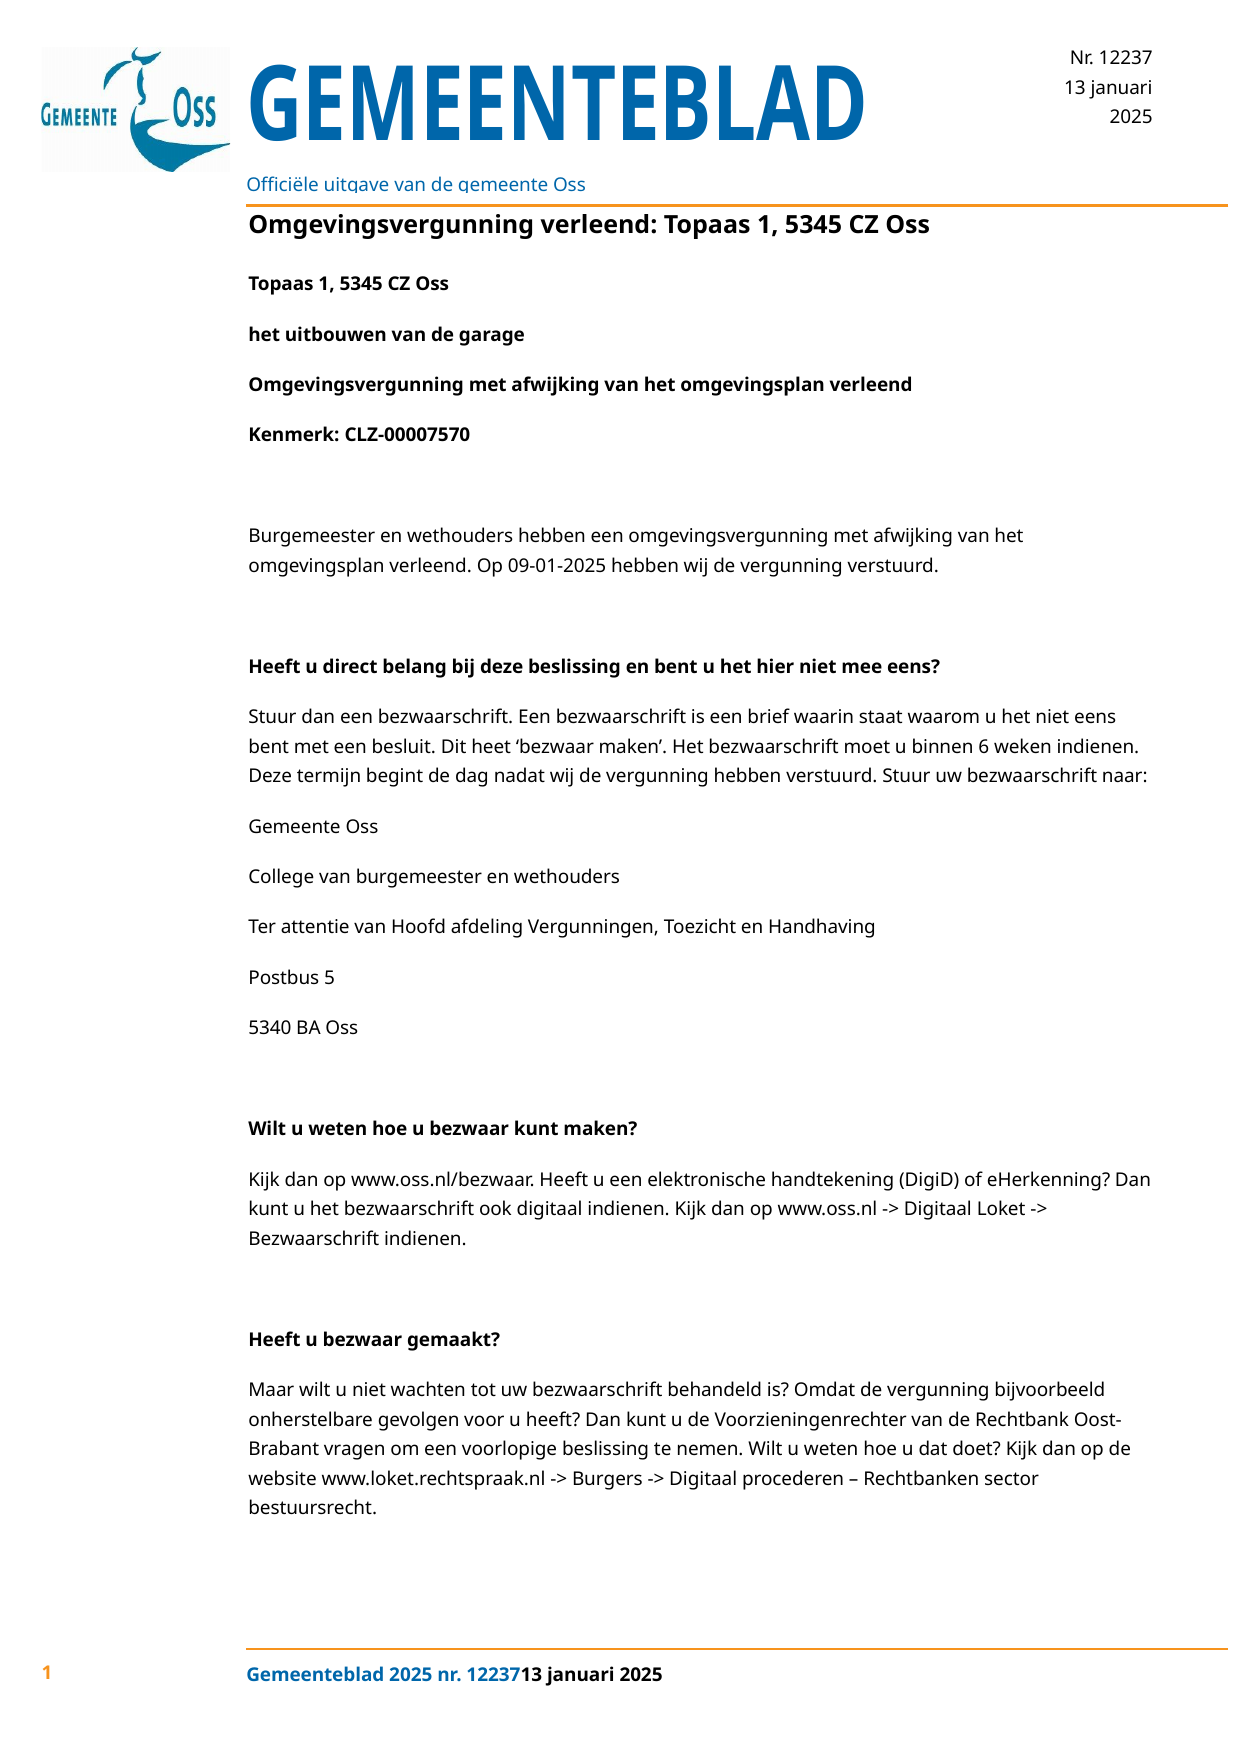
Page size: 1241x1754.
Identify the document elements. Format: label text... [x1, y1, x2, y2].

text Stuur dan een bezwaarschrift. Een bezwaarschrift is een brief waarin staat waarom u het niet eens bent met een besluit. Dit heet ‘bezwaar maken’. Het bezwaarschrift moet u binnen 6 weken indienen. Deze termijn begint de dag nadat wij de vergunning hebben verstuurd. Stuur uw bezwaarschrift naar: [248, 703, 1152, 788]
text Burgemeester en wethouders hebben een omgevingsvergunning met afwijking van het omgevingsplan verleend. Op 09-01-2025 hebben wij de vergunning verstuurd. [248, 522, 1152, 578]
text Kenmerk: CLZ-00007570 [248, 422, 1152, 447]
text Topaas 1, 5345 CZ Oss [248, 270, 1152, 296]
text Kijk dan op www.oss.nl/bezwaar. Heeft u een elektronische handtekening (DigiD) of eHerkenning? Dan kunt u het bezwaarschrift ook digitaal indienen. Kijk dan op www.oss.nl -> Digitaal Loket -> Bezwaarschrift indienen. [248, 1166, 1152, 1251]
text Ter attentie van Hoofd afdeling Vergunningen, Toezicht en Handhaving [248, 914, 1152, 939]
text Wilt u weten hoe u bezwaar kunt maken? [248, 1115, 1152, 1141]
text Postbus 5 [248, 964, 1152, 990]
text Heeft u direct belang bij deze beslissing en bent u het hier niet mee eens? [248, 653, 1152, 678]
text het uitbouwen van de garage [248, 321, 1152, 346]
picture [41, 47, 231, 172]
text Omgevingsvergunning verleend: Topaas 1, 5345 CZ Oss [248, 207, 1152, 241]
text Omgevingsvergunning met afwijking van het omgevingsplan verleend [248, 371, 1152, 397]
text Heeft u bezwaar gemaakt? [248, 1326, 1152, 1351]
text 5340 BA Oss [248, 1014, 1152, 1040]
text Maar wilt u niet wachten tot uw bezwaarschrift behandeld is? Omdat de vergunning bijvoorbeeld onherstelbare gevolgen voor u heeft? Dan kunt u de Voorzieningenrechter van de Rechtbank Oost-Brabant vragen om een voorlopige beslissing te nemen. Wilt u weten hoe u dat doet? Kijk dan op de website www.loket.rechtspraak.nl -> Burgers -> Digitaal procederen – Rechtbanken sector bestuursrecht. [248, 1376, 1152, 1520]
text Gemeente Oss [248, 813, 1152, 838]
text College van burgemeester en wethouders [248, 863, 1152, 889]
